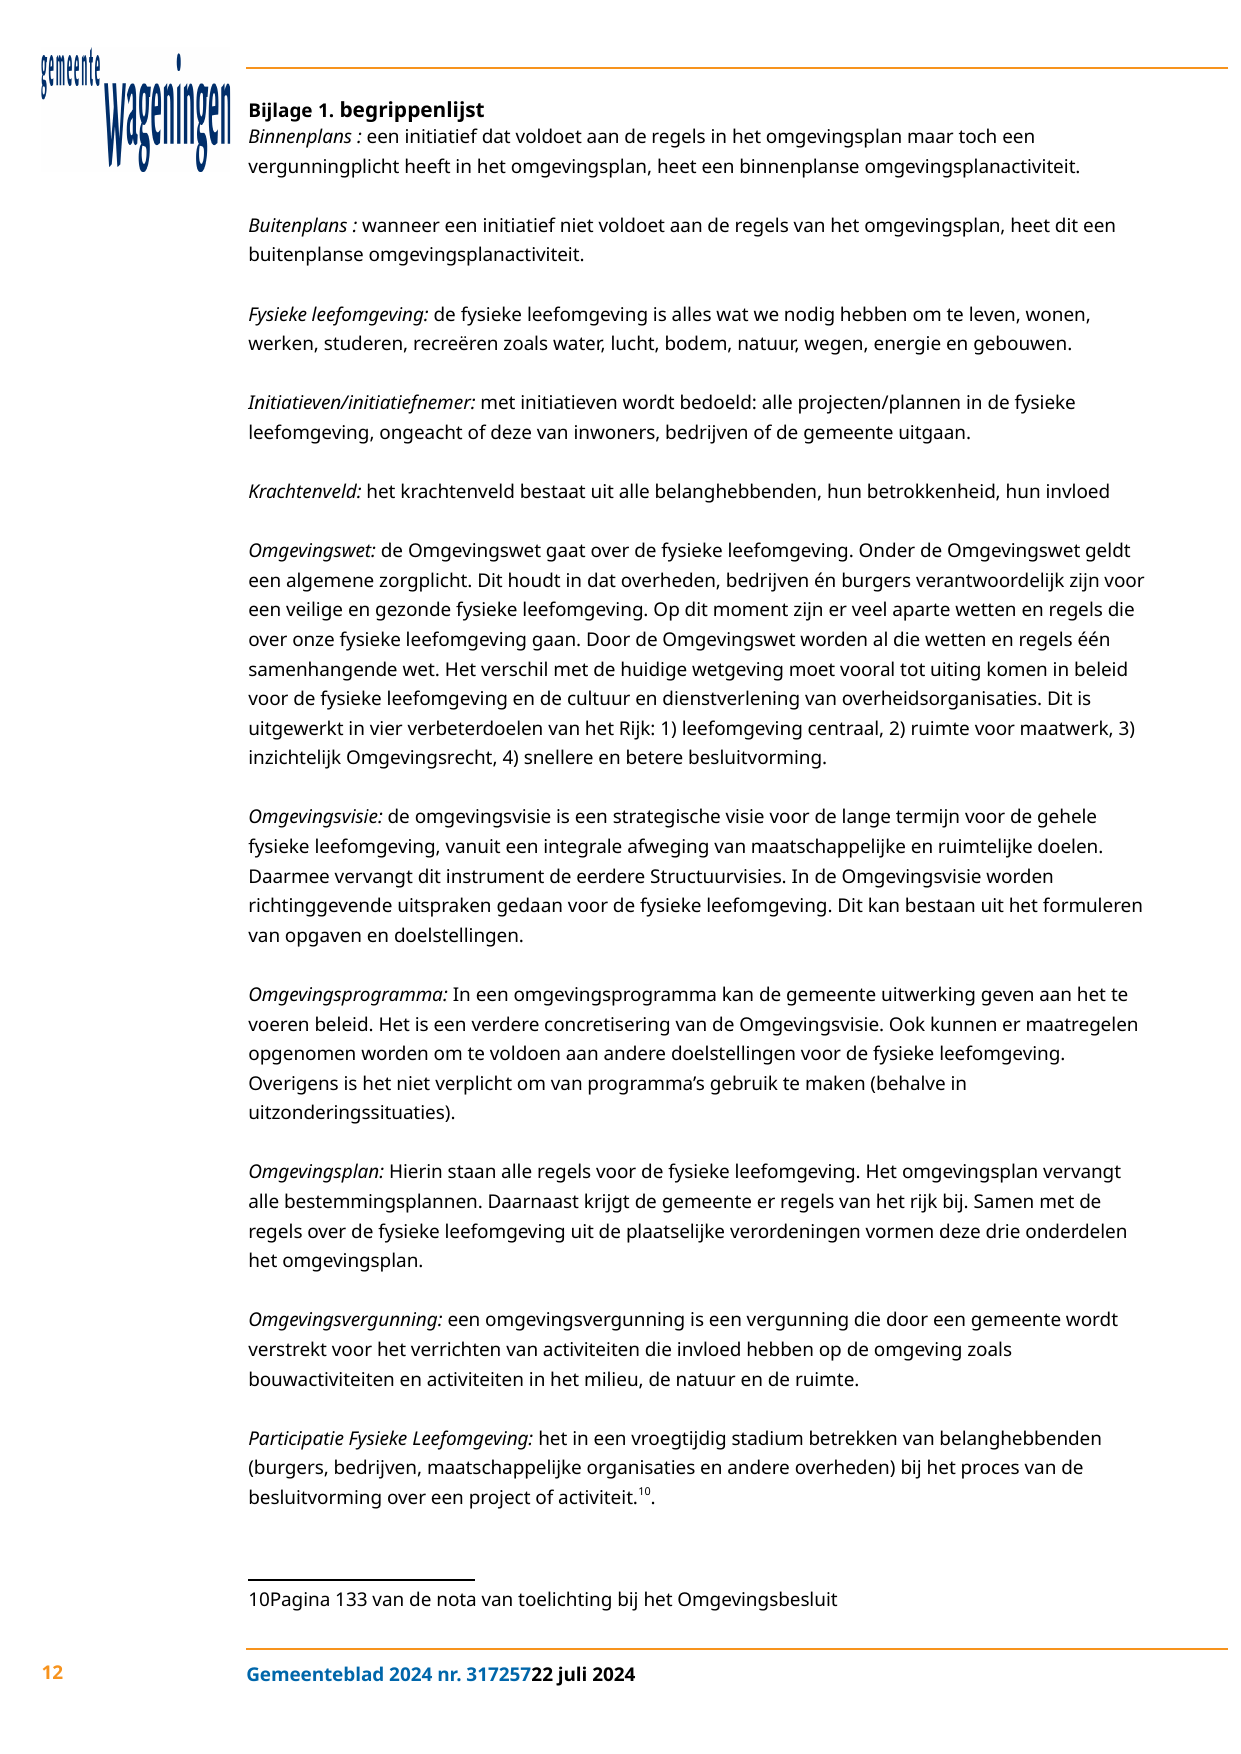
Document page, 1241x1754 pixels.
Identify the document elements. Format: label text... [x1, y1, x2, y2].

text Initiatieven/initiatiefnemer: met initiatieven wordt bedoeld: alle projecten/plannen in de fysieke leefomgeving, ongeacht of deze van inwoners, bedrijven of de gemeente uitgaan. [248, 389, 1152, 445]
text Omgevingsvisie: de omgevingsvisie is een strategische visie voor de lange termijn voor de gehele fysieke leefomgeving, vanuit een integrale afweging van maatschappelijke en ruimtelijke doelen. Daarmee vervangt dit instrument de eerdere Structuurvisies. In de Omgevingsvisie worden richtinggevende uitspraken gedaan voor de fysieke leefomgeving. Dit kan bestaan uit het formuleren van opgaven en doelstellingen. [248, 804, 1152, 948]
text Omgevingsplan: Hierin staan alle regels voor de fysieke leefomgeving. Het omgevingsplan vervangt alle bestemmingsplannen. Daarnaast krijgt de gemeente er regels van het rijk bij. Samen met de regels over de fysieke leefomgeving uit de plaatselijke verordeningen vormen deze drie onderdelen het omgevingsplan. [248, 1159, 1152, 1273]
text Binnenplans : een initiatief dat voldoet aan de regels in het omgevingsplan maar toch een vergunningplicht heeft in het omgevingsplan, heet een binnenplanse omgevingsplanactiviteit. [248, 123, 1152, 179]
text Omgevingsvergunning: een omgevingsvergunning is een vergunning die door een gemeente wordt verstrekt voor het verrichten van activiteiten die invloed hebben op de omgeving zoals bouwactiviteiten en activiteiten in het milieu, de natuur en de ruimte. [248, 1307, 1152, 1392]
text Krachtenveld: het krachtenveld bestaat uit alle belanghebbenden, hun betrokkenheid, hun invloed [248, 478, 1152, 504]
text Omgevingsprogramma: In een omgevingsprogramma kan de gemeente uitwerking geven aan het te voeren beleid. Het is een verdere concretisering van de Omgevingsvisie. Ook kunnen er maatregelen opgenomen worden om te voldoen aan andere doelstellingen voor de fysieke leefomgeving. Overigens is het niet verplicht om van programma’s gebruik te maken (behalve in uitzonderingssituaties). [248, 981, 1152, 1125]
text Bijlage 1. begrippenlijst [248, 95, 1152, 123]
text Pagina 133 van de nota van toelichting bij het Omgevingsbesluit [248, 1586, 1152, 1612]
text Participatie Fysieke Leefomgeving: het in een vroegtijdig stadium betrekken van belanghebbenden (burgers, bedrijven, maatschappelijke organisaties en andere overheden) bij het proces van de besluitvorming over een project of activiteit.. [248, 1425, 1152, 1510]
picture [41, 47, 231, 172]
text Fysieke leefomgeving: de fysieke leefomgeving is alles wat we nodig hebben om te leven, wonen, werken, studeren, recreëren zoals water, lucht, bodem, natuur, wegen, energie en gebouwen. [248, 301, 1152, 356]
text Buitenplans : wanneer een initiatief niet voldoet aan de regels van het omgevingsplan, heet dit een buitenplanse omgevingsplanactiviteit. [248, 212, 1152, 267]
text Omgevingswet: de Omgevingswet gaat over de fysieke leefomgeving. Onder de Omgevingswet geldt een algemene zorgplicht. Dit houdt in dat overheden, bedrijven én burgers verantwoordelijk zijn voor een veilige en gezonde fysieke leefomgeving. Op dit moment zijn er veel aparte wetten en regels die over onze fysieke leefomgeving gaan. Door de Omgevingswet worden al die wetten en regels één samenhangende wet. Het verschil met de huidige wetgeving moet vooral tot uiting komen in beleid voor de fysieke leefomgeving en de cultuur en dienstverlening van overheidsorganisaties. Dit is uitgewerkt in vier verbeterdoelen van het Rijk: 1) leefomgeving centraal, 2) ruimte voor maatwerk, 3) inzichtelijk Omgevingsrecht, 4) snellere en betere besluitvorming. [248, 537, 1152, 770]
